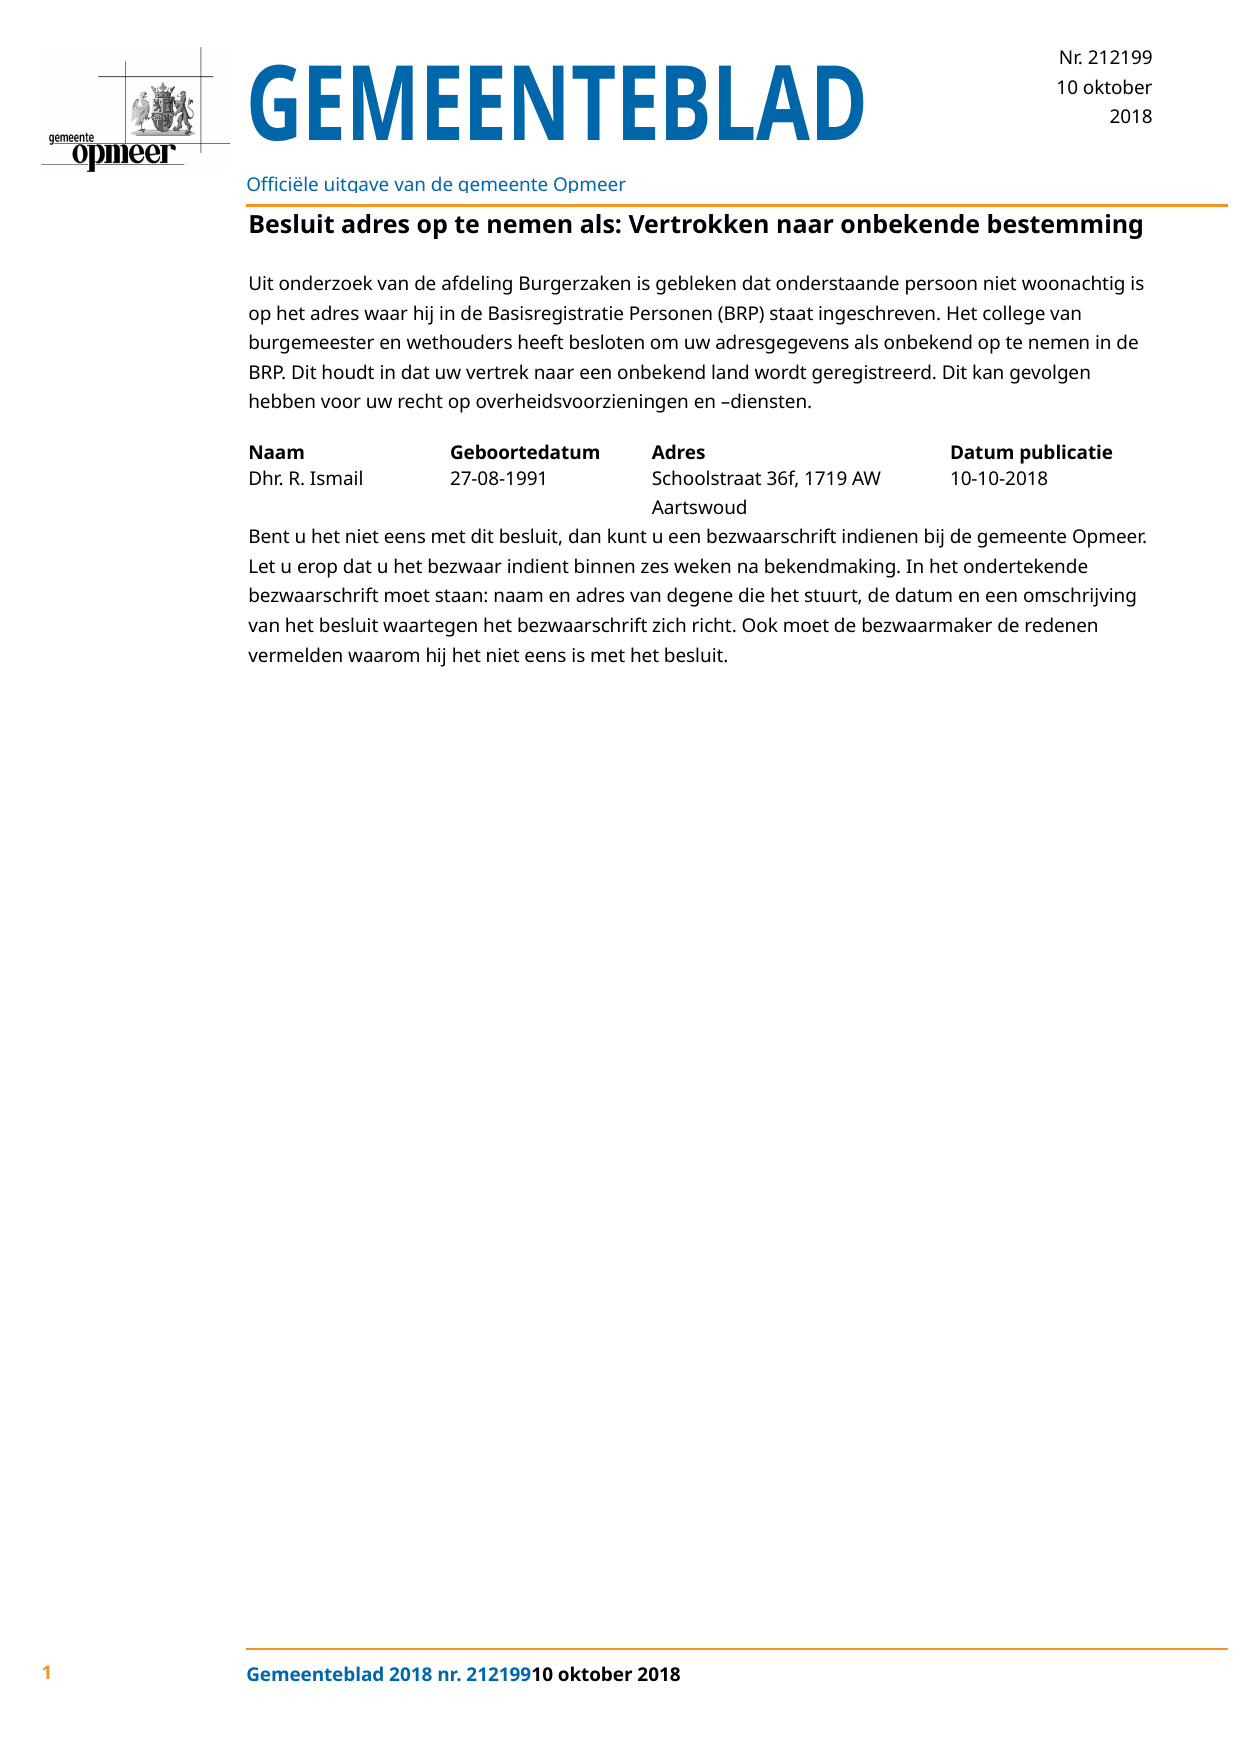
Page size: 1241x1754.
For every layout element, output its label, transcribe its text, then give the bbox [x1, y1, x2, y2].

table_cell Dhr. R. Ismail [248, 465, 450, 520]
text Besluit adres op te nemen als: Vertrokken naar onbekende bestemming [248, 207, 1152, 241]
picture [41, 47, 231, 172]
table_cell Schoolstraat 36f, 1719 AW Aartswoud [652, 465, 950, 520]
table_cell 27-08-1991 [450, 465, 652, 520]
table_header Geboortedatum [450, 439, 652, 465]
table_header Adres [652, 439, 950, 465]
text Bent u het niet eens met dit besluit, dan kunt u een bezwaarschrift indienen bij de gemeente Opmeer. Let u erop dat u het bezwaar indient binnen zes weken na bekendmaking. In het ondertekende bezwaarschrift moet staan: naam en adres van degene die het stuurt, de datum en een omschrijving van het besluit waartegen het bezwaarschrift zich richt. Ook moet de bezwaarmaker de redenen vermelden waarom hij het niet eens is met het besluit. [248, 523, 1152, 667]
table_cell 10-10-2018 [950, 465, 1152, 520]
table_header Datum publicatie [950, 439, 1152, 465]
text Uit onderzoek van de afdeling Burgerzaken is gebleken dat onderstaande persoon niet woonachtig is op het adres waar hij in de Basisregistratie Personen (BRP) staat ingeschreven. Het college van burgemeester en wethouders heeft besloten om uw adresgegevens als onbekend op te nemen in de BRP. Dit houdt in dat uw vertrek naar een onbekend land wordt geregistreerd. Dit kan gevolgen hebben voor uw recht op overheidsvoorzieningen en –diensten. [248, 270, 1152, 414]
table_header Naam [248, 439, 450, 465]
